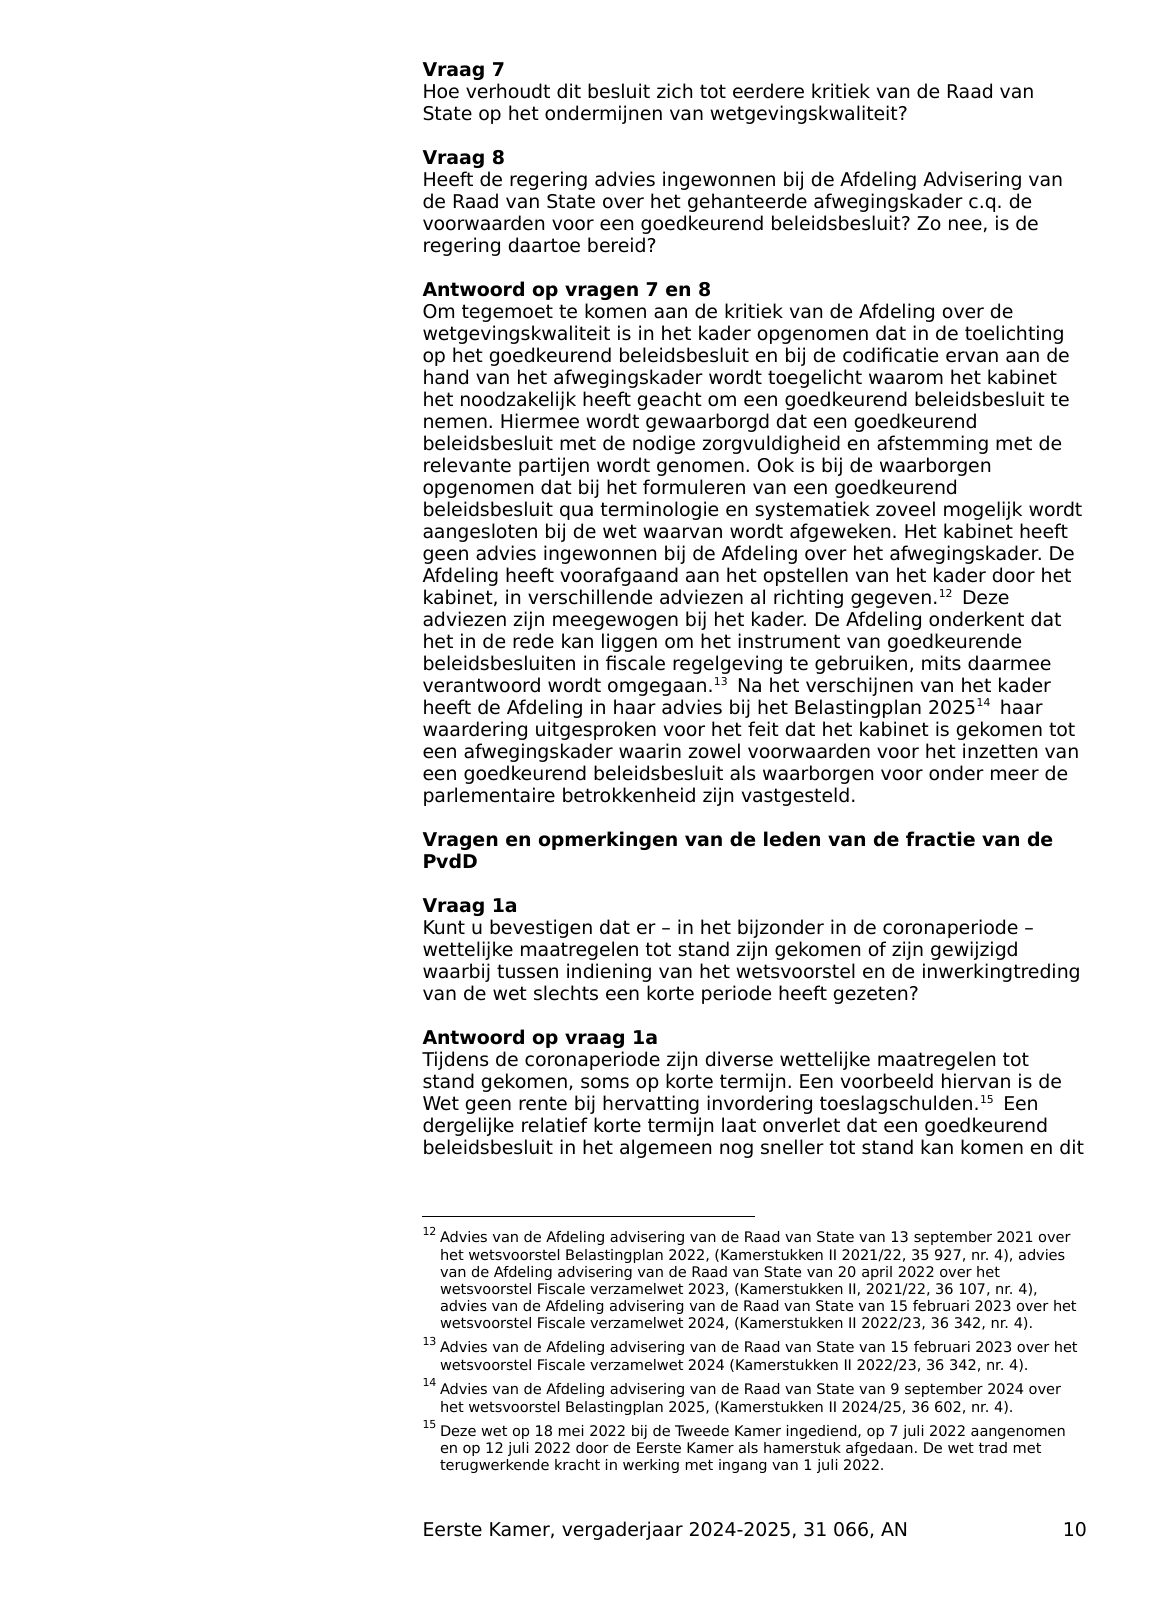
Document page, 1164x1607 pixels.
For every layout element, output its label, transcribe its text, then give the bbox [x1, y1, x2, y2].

text Vraag 8 [422, 147, 1087, 169]
text Deze wet op 18 mei 2022 bij de Tweede Kamer ingediend, op 7 juli 2022 aangenomen en op 12 juli 2022 door de Eerste Kamer als hamerstuk afgedaan. De wet trad met terugwerkende kracht in werking met ingang van 1 juli 2022. [422, 1418, 1087, 1474]
text Vraag 1a [422, 895, 1087, 917]
text Advies van de Afdeling advisering van de Raad van State van 15 februari 2023 over het wetsvoorstel Fiscale verzamelwet 2024 (Kamerstukken II 2022/23, 36 342, nr. 4). [422, 1335, 1087, 1374]
text Heeft de regering advies ingewonnen bij de Afdeling Advisering van de Raad van State over het gehanteerde afwegingskader c.q. de voorwaarden voor een goedkeurend beleidsbesluit? Zo nee, is de regering daartoe bereid? [422, 169, 1087, 257]
text Advies van de Afdeling advisering van de Raad van State van 9 september 2024 over het wetsvoorstel Belastingplan 2025, (Kamerstukken II 2024/25, 36 602, nr. 4). [422, 1377, 1087, 1416]
text Hoe verhoudt dit besluit zich tot eerdere kritiek van de Raad van State op het ondermijnen van wetgevingskwaliteit? [422, 81, 1087, 125]
text Antwoord op vraag 1a [422, 1027, 1087, 1049]
text Kunt u bevestigen dat er – in het bijzonder in de coronaperiode – wettelijke maatregelen tot stand zijn gekomen of zijn gewijzigd waarbij tussen indiening van het wetsvoorstel en de inwerkingtreding van de wet slechts een korte periode heeft gezeten? [422, 917, 1087, 1005]
text Tijdens de coronaperiode zijn diverse wettelijke maatregelen tot stand gekomen, soms op korte termijn. Een voorbeeld hiervan is de Wet geen rente bij hervatting invordering toeslagschulden. Een dergelijke relatief korte termijn laat onverlet dat een goedkeurend beleidsbesluit in het algemeen nog sneller tot stand kan komen en dit [422, 1049, 1087, 1159]
text Om tegemoet te komen aan de kritiek van de Afdeling over de wetgevingskwaliteit is in het kader opgenomen dat in de toelichting op het goedkeurend beleidsbesluit en bij de codificatie ervan aan de hand van het afwegingskader wordt toegelicht waarom het kabinet het noodzakelijk heeft geacht om een goedkeurend beleidsbesluit te nemen. Hiermee wordt gewaarborgd dat een goedkeurend beleidsbesluit met de nodige zorgvuldigheid en afstemming met de relevante partijen wordt genomen. Ook is bij de waarborgen opgenomen dat bij het formuleren van een goedkeurend beleidsbesluit qua terminologie en systematiek zoveel mogelijk wordt aangesloten bij de wet waarvan wordt afgeweken. Het kabinet heeft geen advies ingewonnen bij de Afdeling over het afwegingskader. De Afdeling heeft voorafgaand aan het opstellen van het kader door het kabinet, in verschillende adviezen al richting gegeven. Deze adviezen zijn meegewogen bij het kader. De Afdeling onderkent dat het in de rede kan liggen om het instrument van goedkeurende beleidsbesluiten in fiscale regelgeving te gebruiken, mits daarmee verantwoord wordt omgegaan. Na het verschijnen van het kader heeft de Afdeling in haar advies bij het Belastingplan 2025 haar waardering uitgesproken voor het feit dat het kabinet is gekomen tot een afwegingskader waarin zowel voorwaarden voor het inzetten van een goedkeurend beleidsbesluit als waarborgen voor onder meer de parlementaire betrokkenheid zijn vastgesteld. [422, 301, 1087, 807]
text Antwoord op vragen 7 en 8 [422, 279, 1087, 301]
text Vraag 7 [422, 59, 1087, 81]
subtitle Vragen en opmerkingen van de leden van de fractie van de PvdD [422, 829, 1087, 873]
text Advies van de Afdeling advisering van de Raad van State van 13 september 2021 over het wetsvoorstel Belastingplan 2022, (Kamerstukken II 2021/22, 35 927, nr. 4), advies van de Afdeling advisering van de Raad van State van 20 april 2022 over het wetsvoorstel Fiscale verzamelwet 2023, (Kamerstukken II, 2021/22, 36 107, nr. 4), advies van de Afdeling advisering van de Raad van State van 15 februari 2023 over het wetsvoorstel Fiscale verzamelwet 2024, (Kamerstukken II 2022/23, 36 342, nr. 4). [422, 1225, 1087, 1332]
